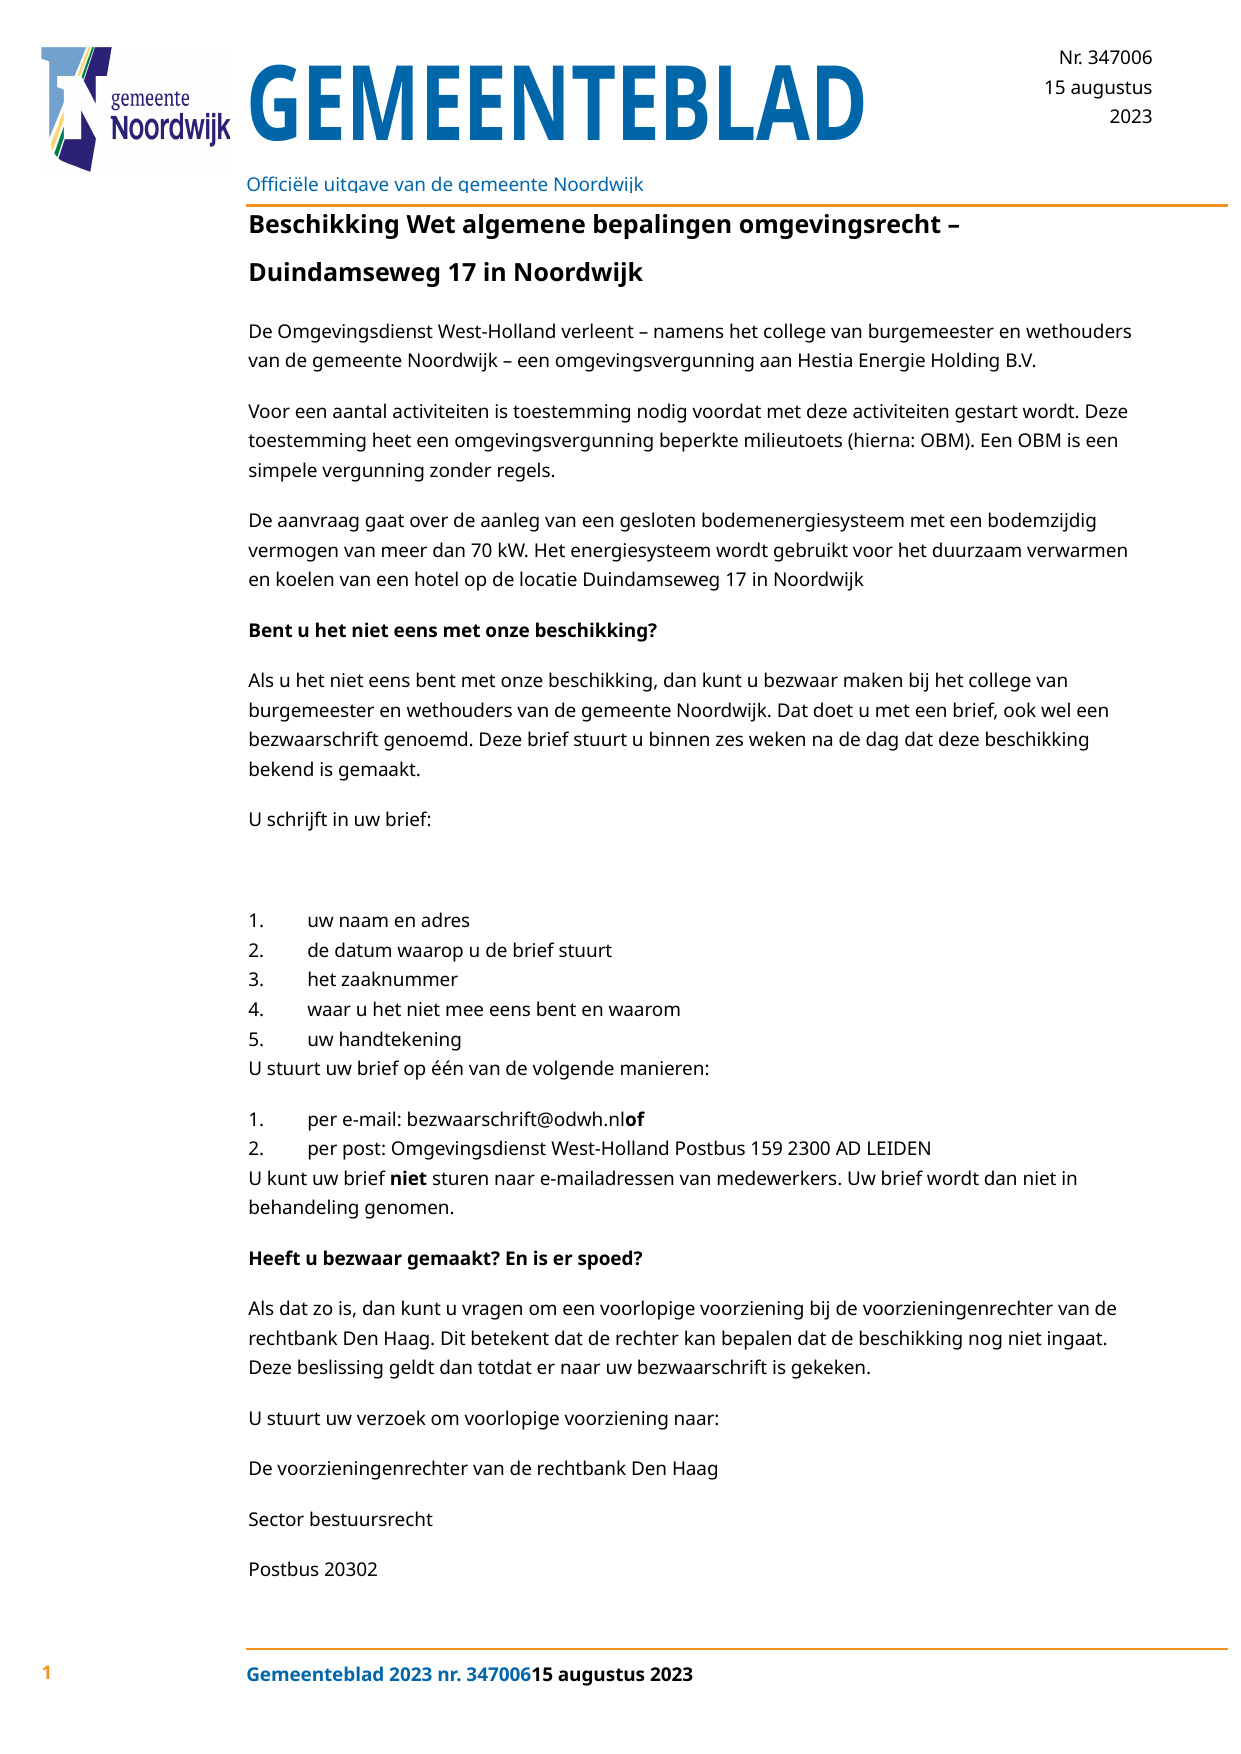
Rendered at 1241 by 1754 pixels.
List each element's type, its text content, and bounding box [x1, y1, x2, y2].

text De Omgevingsdienst West-Holland verleent – namens het college van burgemeester en wethouders van de gemeente Noordwijk – een omgevingsvergunning aan Hestia Energie Holding B.V. [248, 318, 1152, 373]
text U stuurt uw brief op één van de volgende manieren: [248, 1055, 1152, 1081]
list de datum waarop u de brief stuurt [248, 937, 1152, 963]
text Bent u het niet eens met onze beschikking? [248, 617, 1152, 643]
list het zaaknummer [248, 967, 1152, 992]
text U schrijft in uw brief: [248, 807, 1152, 832]
text U kunt uw brief niet sturen naar e-mailadressen van medewerkers. Uw brief wordt dan niet in behandeling genomen. [248, 1165, 1152, 1220]
list per post: Omgevingsdienst West-Holland Postbus 159 2300 AD LEIDEN [248, 1135, 1152, 1161]
text Als u het niet eens bent met onze beschikking, dan kunt u bezwaar maken bij het college van burgemeester en wethouders van de gemeente Noordwijk. Dat doet u met een brief, ook wel een bezwaarschrift genoemd. Deze brief stuurt u binnen zes weken na de dag dat deze beschikking bekend is gemaakt. [248, 667, 1152, 782]
text Heeft u bezwaar gemaakt? En is er spoed? [248, 1245, 1152, 1271]
list uw handtekening [248, 1026, 1152, 1052]
list per e-mail: bezwaarschrift@odwh.nlof [248, 1106, 1152, 1132]
text De aanvraag gaat over de aanleg van een gesloten bodemenergiesysteem met een bodemzijdig vermogen van meer dan 70 kW. Het energiesysteem wordt gebruikt voor het duurzaam verwarmen en koelen van een hotel op de locatie Duindamseweg 17 in Noordwijk [248, 507, 1152, 592]
list waar u het niet mee eens bent en waarom [248, 996, 1152, 1022]
text De voorzieningenrechter van de rechtbank Den Haag [248, 1455, 1152, 1481]
text Sector bestuursrecht [248, 1506, 1152, 1532]
list uw naam en adres [248, 907, 1152, 933]
text Voor een aantal activiteiten is toestemming nodig voordat met deze activiteiten gestart wordt. Deze toestemming heet een omgevingsvergunning beperkte milieutoets (hierna: OBM). Een OBM is een simpele vergunning zonder regels. [248, 398, 1152, 483]
text Postbus 20302 [248, 1556, 1152, 1582]
text Beschikking Wet algemene bepalingen omgevingsrecht – Duindamseweg 17 in Noordwijk [248, 207, 1152, 288]
text U stuurt uw verzoek om voorlopige voorziening naar: [248, 1405, 1152, 1431]
text Als dat zo is, dan kunt u vragen om een voorlopige voorziening bij de voorzieningenrechter van de rechtbank Den Haag. Dit betekent dat de rechter kan bepalen dat de beschikking nog niet ingaat. Deze beslissing geldt dan totdat er naar uw bezwaarschrift is gekeken. [248, 1295, 1152, 1380]
picture [41, 47, 231, 172]
